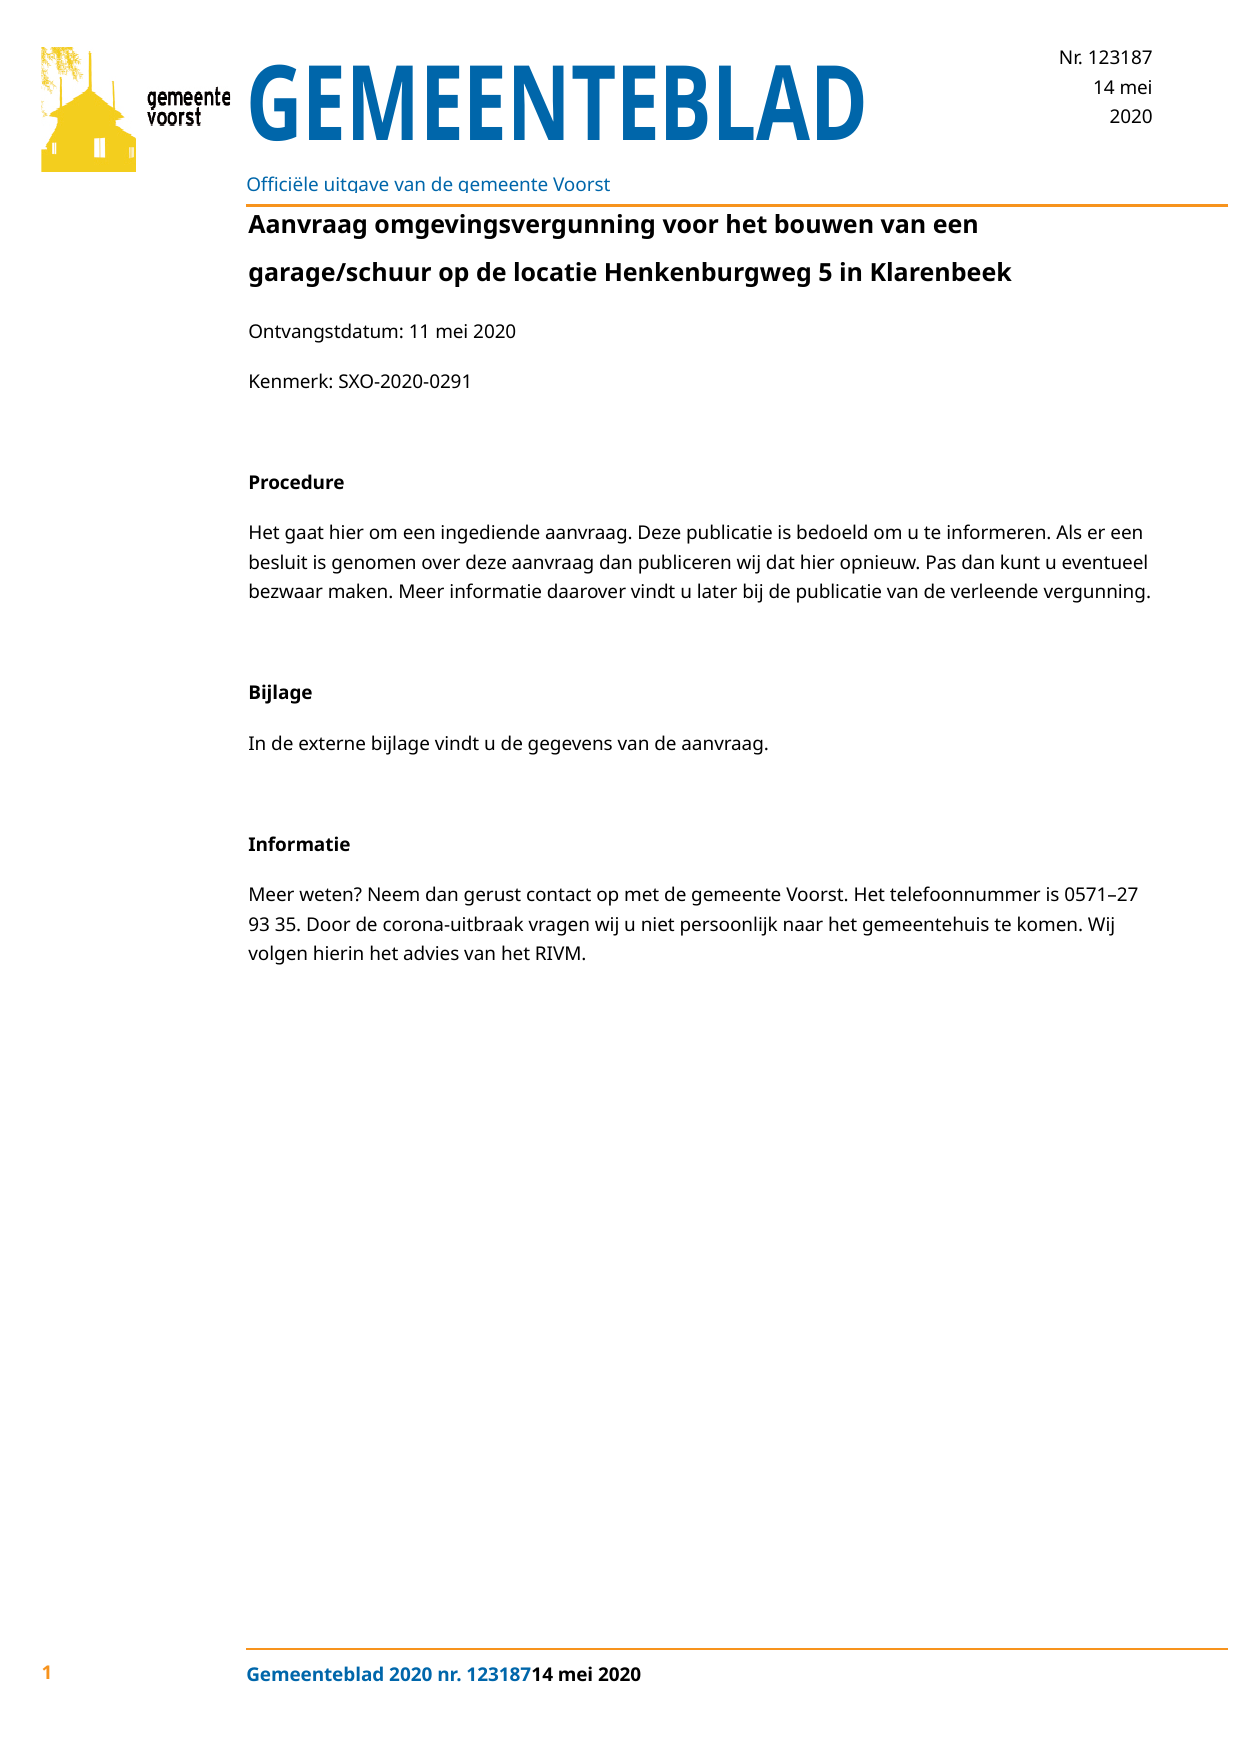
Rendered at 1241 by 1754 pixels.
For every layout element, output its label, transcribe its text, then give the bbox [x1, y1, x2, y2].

text Aanvraag omgevingsvergunning voor het bouwen van een garage/schuur op de locatie Henkenburgweg 5 in Klarenbeek [248, 207, 1152, 288]
text Bijlage [248, 679, 1152, 705]
text In de externe bijlage vindt u de gegevens van de aanvraag. [248, 730, 1152, 756]
text Informatie [248, 831, 1152, 857]
text Ontvangstdatum: 11 mei 2020 [248, 318, 1152, 344]
text Procedure [248, 469, 1152, 495]
text Kenmerk: SXO-2020-0291 [248, 368, 1152, 394]
text Het gaat hier om een ingediende aanvraag. Deze publicatie is bedoeld om u te informeren. Als er een besluit is genomen over deze aanvraag dan publiceren wij dat hier opnieuw. Pas dan kunt u eventueel bezwaar maken. Meer informatie daarover vindt u later bij de publicatie van de verleende vergunning. [248, 519, 1152, 604]
text Meer weten? Neem dan gerust contact op met de gemeente Voorst. Het telefoonnummer is 0571–27 93 35. Door de corona-uitbraak vragen wij u niet persoonlijk naar het gemeentehuis te komen. Wij volgen hierin het advies van het RIVM. [248, 881, 1152, 966]
picture [41, 47, 231, 172]
